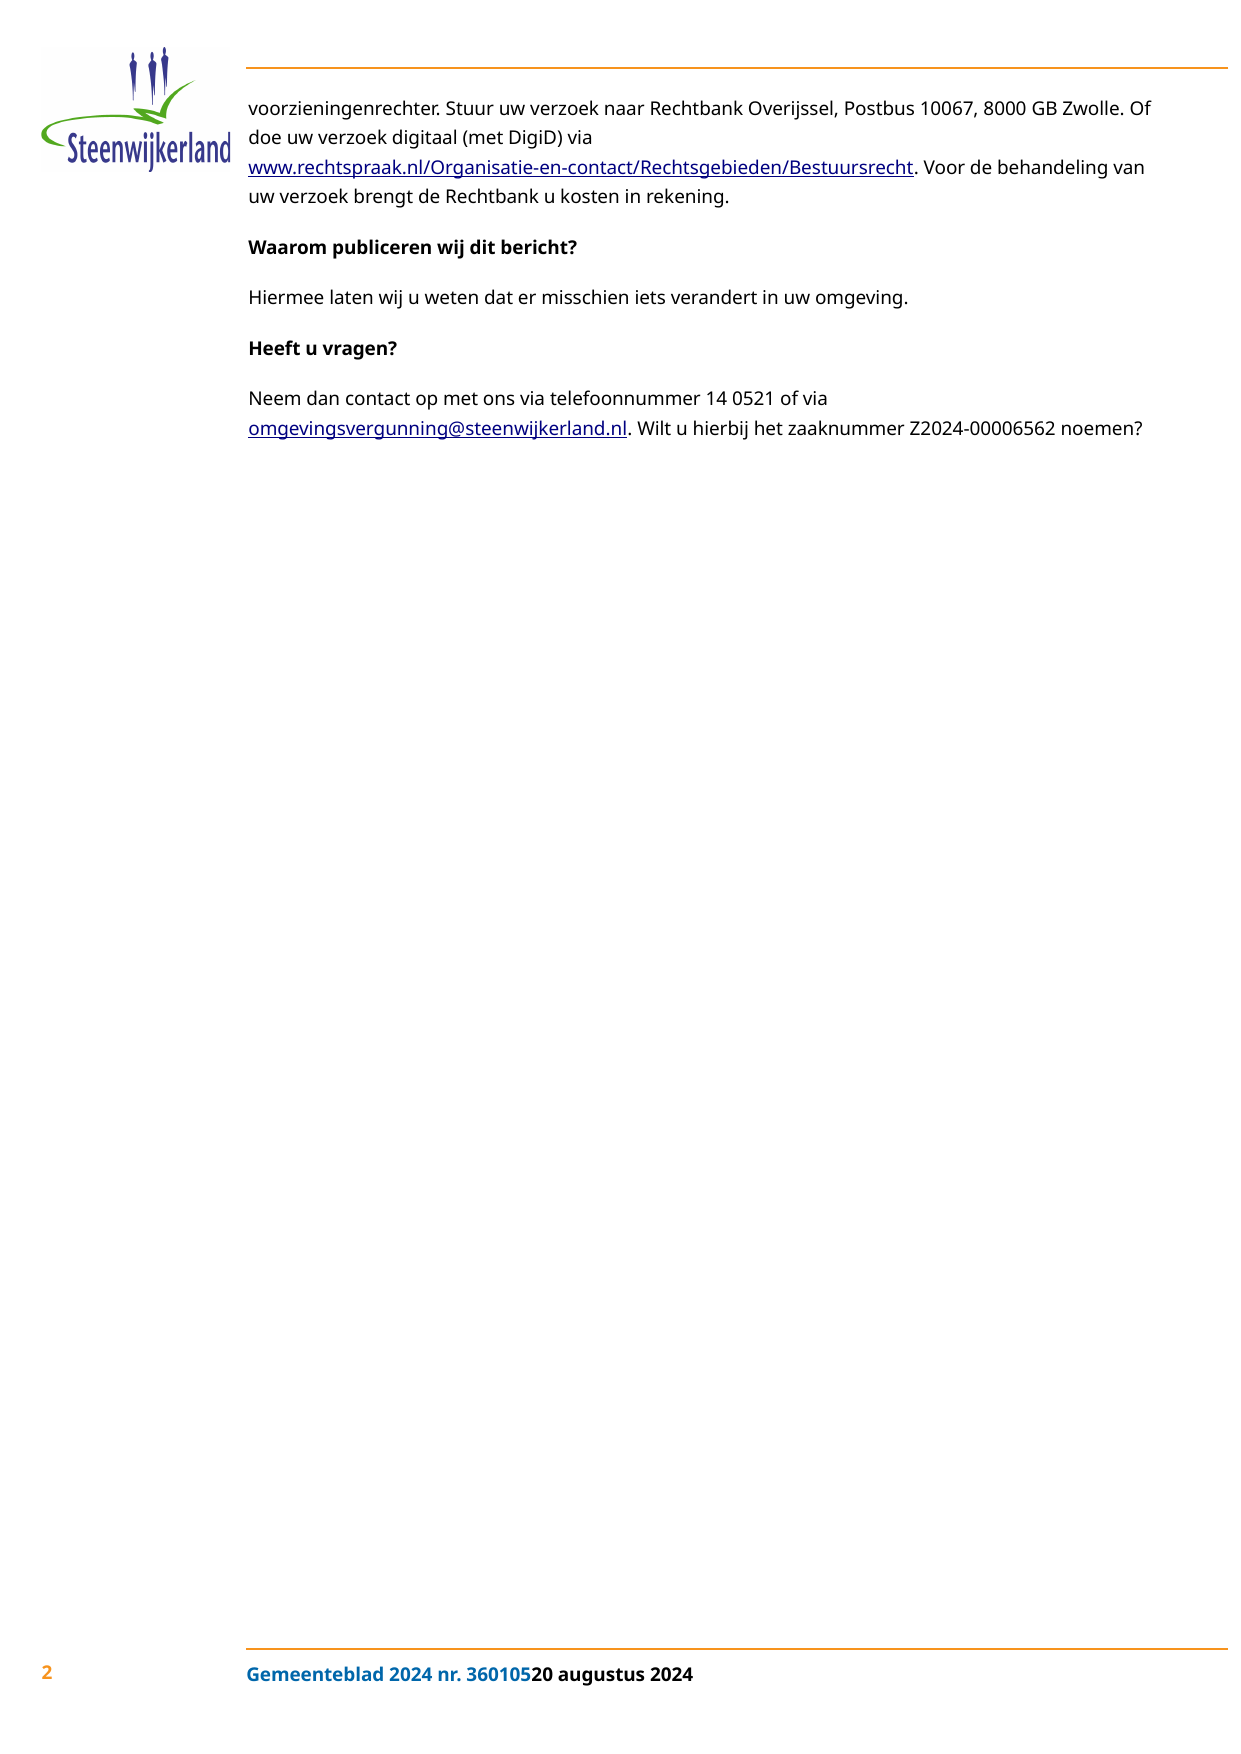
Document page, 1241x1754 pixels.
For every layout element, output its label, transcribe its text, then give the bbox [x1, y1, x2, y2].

text Waarom publiceren wij dit bericht? [248, 234, 1152, 260]
text Hiermee laten wij u weten dat er misschien iets verandert in uw omgeving. [248, 284, 1152, 310]
text voorzieningenrechter. Stuur uw verzoek naar Rechtbank Overijssel, Postbus 10067, 8000 GB Zwolle. Of doe uw verzoek digitaal (met DigiD) via www.rechtspraak.nl/Organisatie-en-contact/Rechtsgebieden/Bestuursrecht. Voor de behandeling van uw verzoek brengt de Rechtbank u kosten in rekening. [248, 95, 1152, 209]
text Heeft u vragen? [248, 335, 1152, 361]
text Neem dan contact op met ons via telefoonnummer 14 0521 of via omgevingsvergunning@steenwijkerland.nl. Wilt u hierbij het zaaknummer Z2024-00006562 noemen? [248, 385, 1152, 441]
picture [41, 47, 231, 172]
